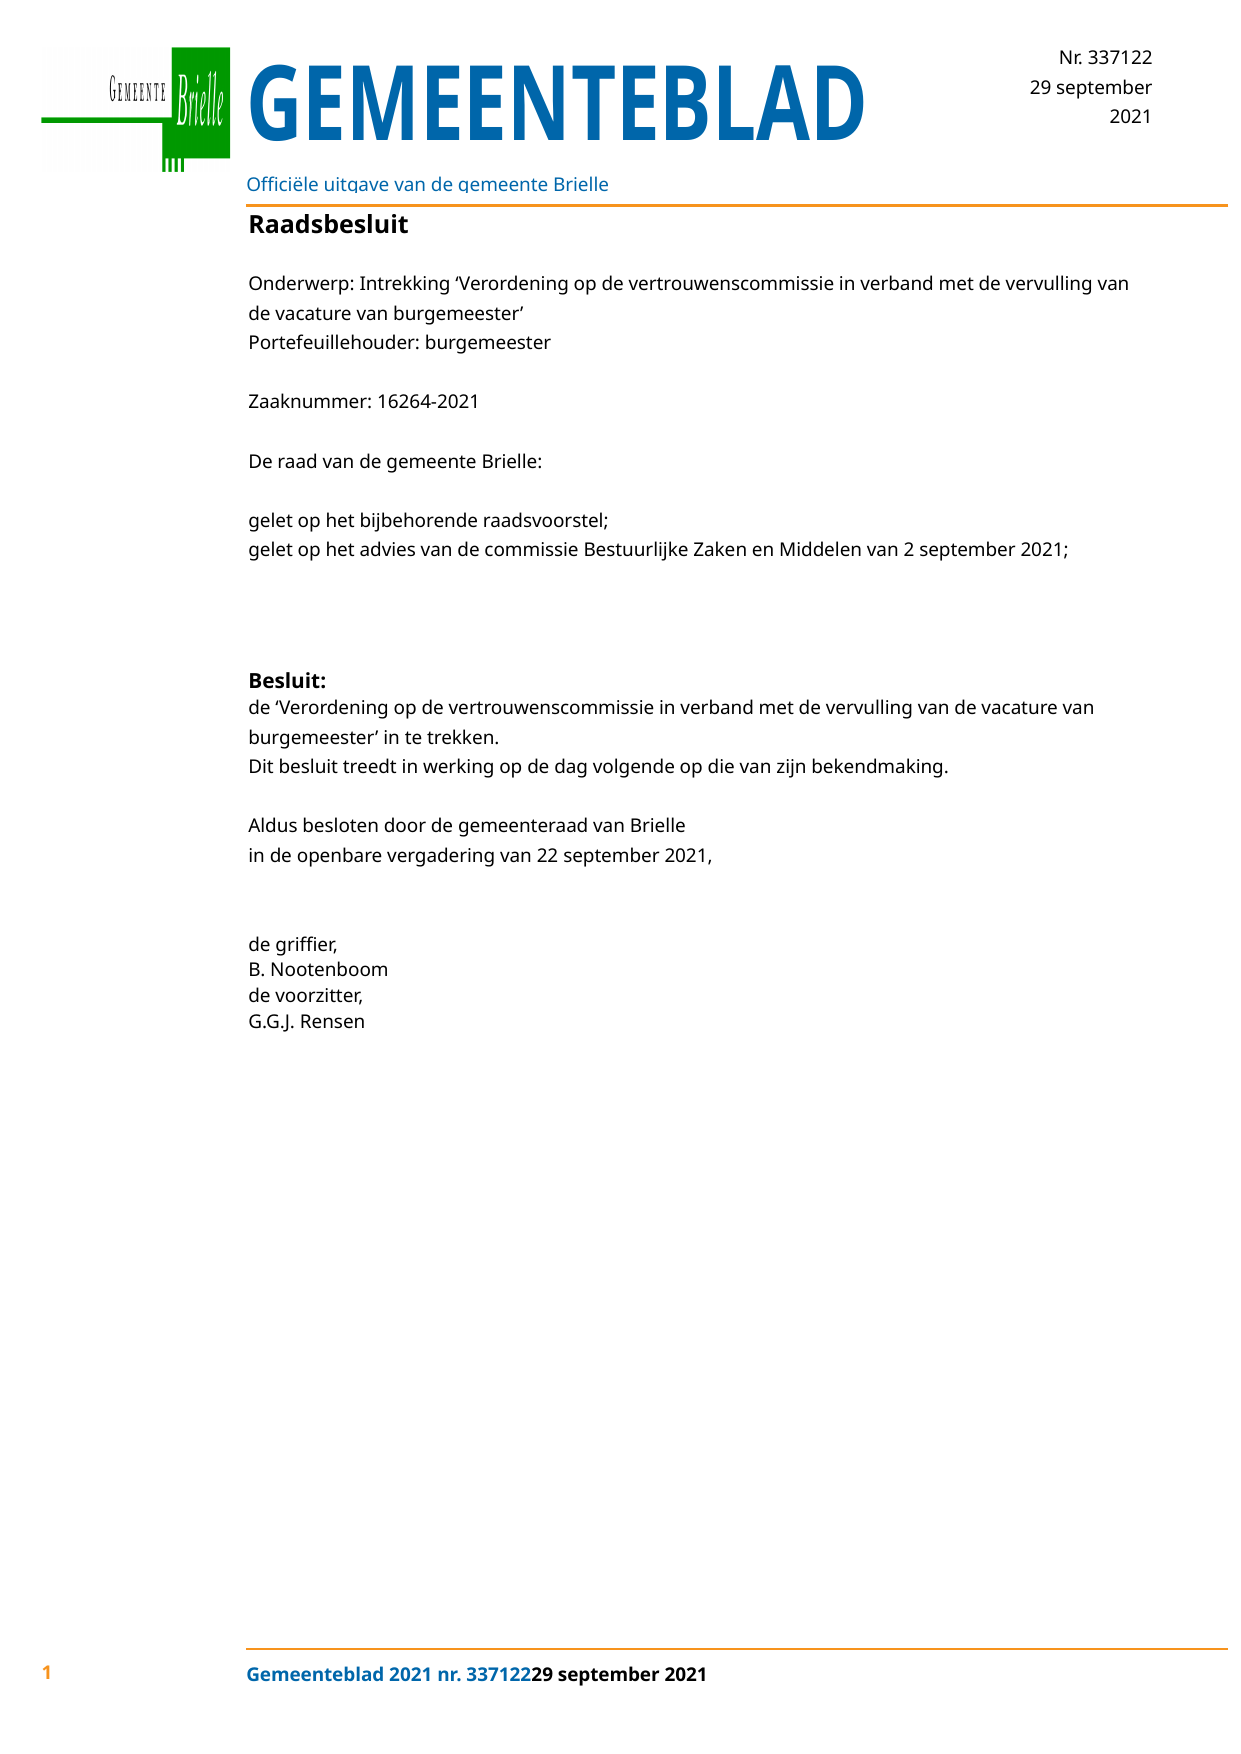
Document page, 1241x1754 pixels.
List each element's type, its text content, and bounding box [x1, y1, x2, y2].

picture [41, 47, 231, 172]
text Zaaknummer: 16264-2021 [248, 389, 1152, 414]
text B. Nootenboom [248, 957, 1152, 982]
text de griffier, [248, 931, 1152, 957]
text Besluit: [248, 666, 1152, 694]
text gelet op het advies van de commissie Bestuurlijke Zaken en Middelen van 2 september 2021; [248, 537, 1152, 562]
text gelet op het bijbehorende raadsvoorstel; [248, 507, 1152, 533]
text Portefeuillehouder: burgemeester [248, 329, 1152, 355]
text Onderwerp: Intrekking ‘Verordening op de vertrouwenscommissie in verband met de vervulling van de vacature van burgemeester’ [248, 270, 1152, 326]
text de voorzitter, [248, 982, 1152, 1008]
text in de openbare vergadering van 22 september 2021, [248, 842, 1152, 868]
text de ‘Verordening op de vertrouwenscommissie in verband met de vervulling van de vacature van burgemeester’ in te trekken. [248, 694, 1152, 749]
text Dit besluit treedt in werking op de dag volgende op die van zijn bekendmaking. [248, 753, 1152, 779]
text Raadsbesluit [248, 207, 1152, 241]
text G.G.J. Rensen [248, 1008, 1152, 1034]
text De raad van de gemeente Brielle: [248, 448, 1152, 473]
text Aldus besloten door de gemeenteraad van Brielle [248, 813, 1152, 838]
